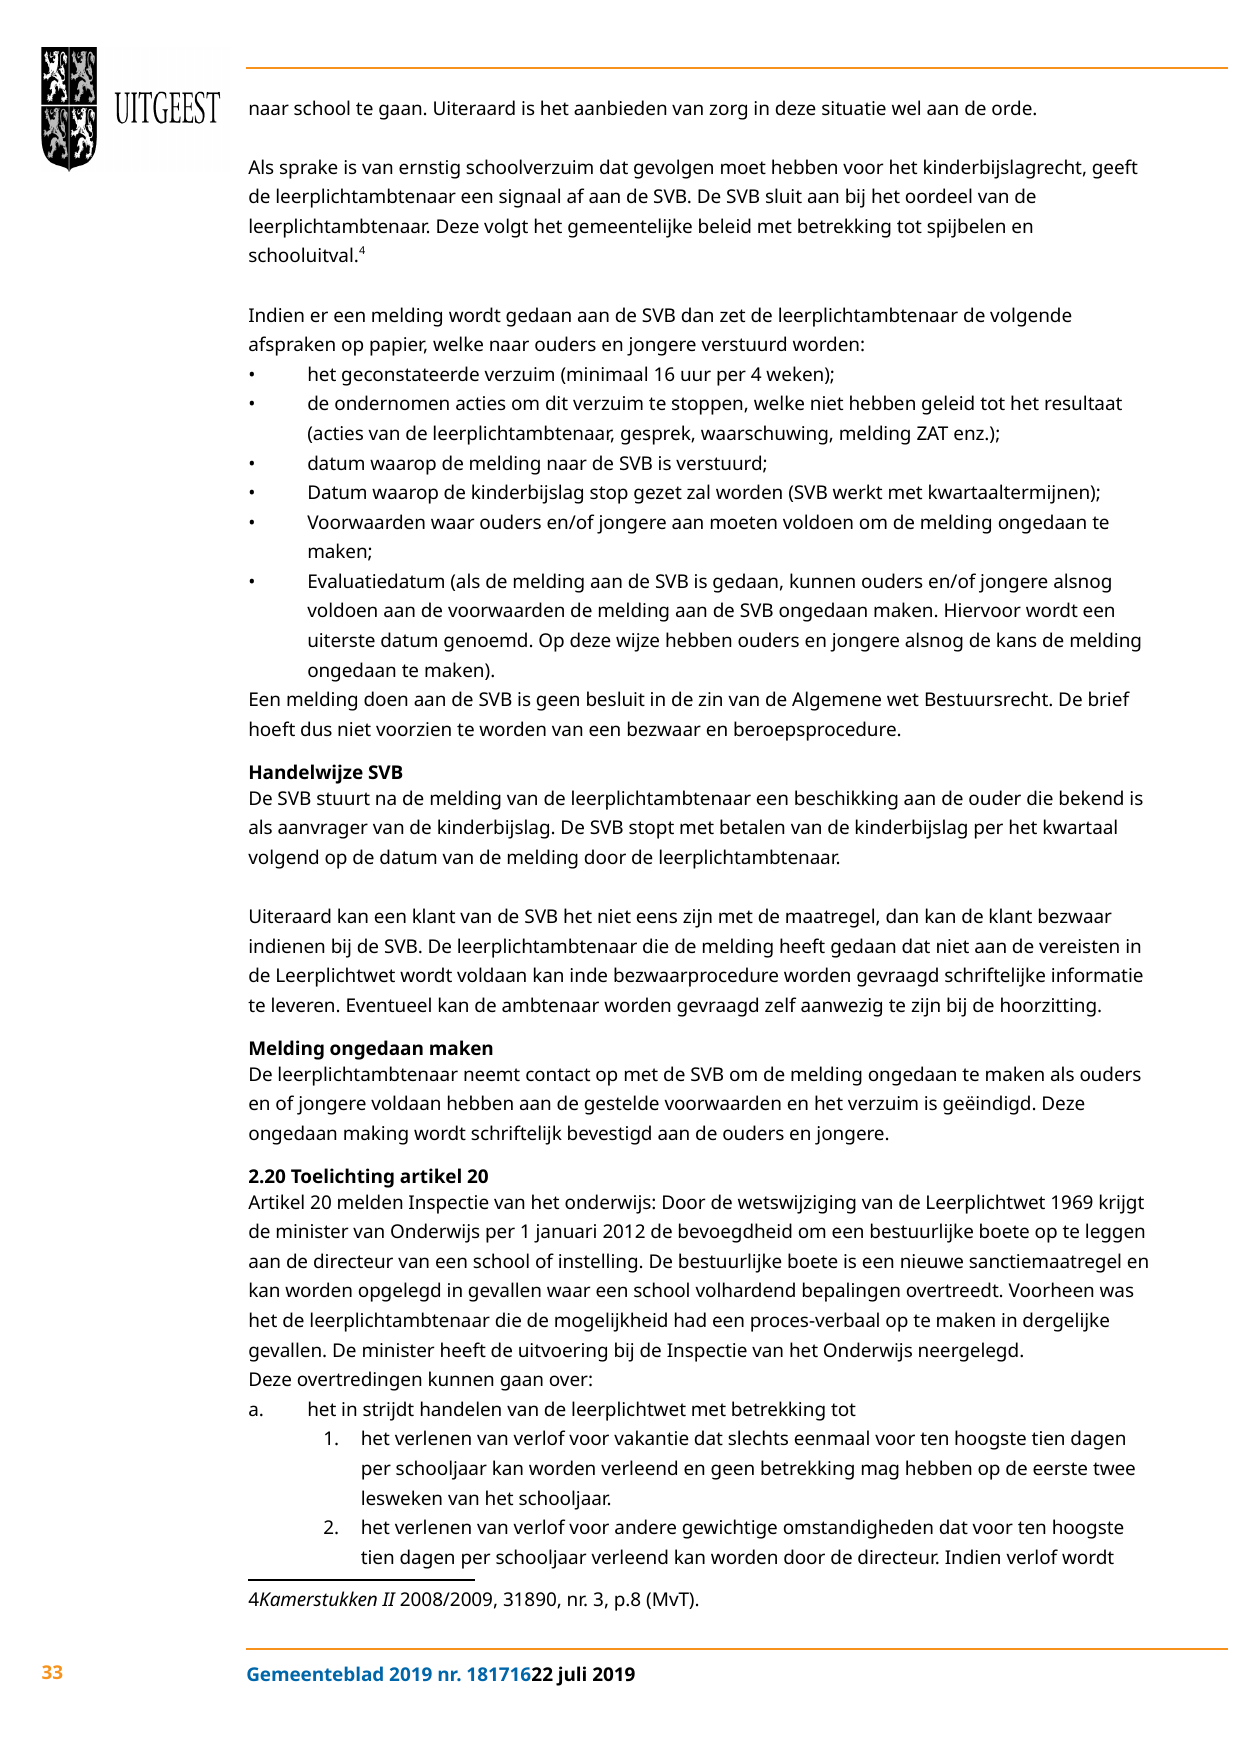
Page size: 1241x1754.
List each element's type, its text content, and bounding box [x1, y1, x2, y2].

text Artikel 20 melden Inspectie van het onderwijs: Door de wetswijziging van de Leerplichtwet 1969 krijgt de minister van Onderwijs per 1 januari 2012 de bevoegdheid om een bestuurlijke boete op te leggen aan de directeur van een school of instelling. De bestuurlijke boete is een nieuwe sanctiemaatregel en kan worden opgelegd in gevallen waar een school volhardend bepalingen overtreedt. Voorheen was het de leerplichtambtenaar die de mogelijkheid had een proces-verbaal op te maken in dergelijke gevallen. De minister heeft de uitvoering bij de Inspectie van het Onderwijs neergelegd. [248, 1189, 1152, 1362]
text Als sprake is van ernstig schoolverzuim dat gevolgen moet hebben voor het kinderbijslagrecht, geeft de leerplichtambtenaar een signaal af aan de SVB. De SVB sluit aan bij het oordeel van de leerplichtambtenaar. Deze volgt het gemeentelijke beleid met betrekking tot spijbelen en schooluitval. [248, 154, 1152, 268]
text naar school te gaan. Uiteraard is het aanbieden van zorg in deze situatie wel aan de orde. [248, 95, 1152, 121]
text Een melding doen aan de SVB is geen besluit in de zin van de Algemene wet Bestuursrecht. De brief hoeft dus niet voorzien te worden van een bezwaar en beroepsprocedure. [248, 686, 1152, 742]
text Deze overtredingen kunnen gaan over: [248, 1366, 1152, 1392]
list het geconstateerde verzuim (minimaal 16 uur per 4 weken); [248, 361, 1152, 387]
text Uiteraard kan een klant van de SVB het niet eens zijn met de maatregel, dan kan de klant bezwaar indienen bij de SVB. De leerplichtambtenaar die de melding heeft gedaan dat niet aan de vereisten in de Leerplichtwet wordt voldaan kan inde bezwaarprocedure worden gevraagd schriftelijke informatie te leveren. Eventueel kan de ambtenaar worden gevraagd zelf aanwezig te zijn bij de hoorzitting. [248, 903, 1152, 1018]
list Evaluatiedatum (als de melding aan de SVB is gedaan, kunnen ouders en/of jongere alsnog voldoen aan de voorwaarden de melding aan de SVB ongedaan maken. Hiervoor wordt een uiterste datum genoemd. Op deze wijze hebben ouders en jongere alsnog de kans de melding ongedaan te maken). [248, 568, 1152, 683]
picture [41, 47, 231, 172]
text 2.20 Toelichting artikel 20 [248, 1163, 1152, 1189]
text Kamerstukken II 2008/2009, 31890, nr. 3, p.8 (MvT). [248, 1586, 1152, 1612]
text Handelwijze SVB [248, 759, 1152, 785]
list het verlenen van verlof voor vakantie dat slechts eenmaal voor ten hoogste tien dagen per schooljaar kan worden verleend en geen betrekking mag hebben op de eerste twee lesweken van het schooljaar. [323, 1426, 1152, 1510]
text De SVB stuurt na de melding van de leerplichtambtenaar een beschikking aan de ouder die bekend is als aanvrager van de kinderbijslag. De SVB stopt met betalen van de kinderbijslag per het kwartaal volgend op de datum van de melding door de leerplichtambtenaar. [248, 785, 1152, 870]
text De leerplichtambtenaar neemt contact op met de SVB om de melding ongedaan te maken als ouders en of jongere voldaan hebben aan de gestelde voorwaarden en het verzuim is geëindigd. Deze ongedaan making wordt schriftelijk bevestigd aan de ouders en jongere. [248, 1061, 1152, 1146]
list Datum waarop de kinderbijslag stop gezet zal worden (SVB werkt met kwartaaltermijnen); [248, 479, 1152, 505]
list de ondernomen acties om dit verzuim te stoppen, welke niet hebben geleid tot het resultaat (acties van de leerplichtambtenaar, gesprek, waarschuwing, melding ZAT enz.); [248, 391, 1152, 446]
list datum waarop de melding naar de SVB is verstuurd; [248, 450, 1152, 476]
text Indien er een melding wordt gedaan aan de SVB dan zet de leerplichtambtenaar de volgende afspraken op papier, welke naar ouders en jongere verstuurd worden: [248, 302, 1152, 357]
text Melding ongedaan maken [248, 1035, 1152, 1061]
list Voorwaarden waar ouders en/of jongere aan moeten voldoen om de melding ongedaan te maken; [248, 509, 1152, 564]
list het verlenen van verlof voor andere gewichtige omstandigheden dat voor ten hoogste tien dagen per schooljaar verleend kan worden door de directeur. Indien verlof wordt [323, 1514, 1152, 1569]
list het in strijdt handelen van de leerplichtwet met betrekking tot [248, 1396, 1152, 1422]
